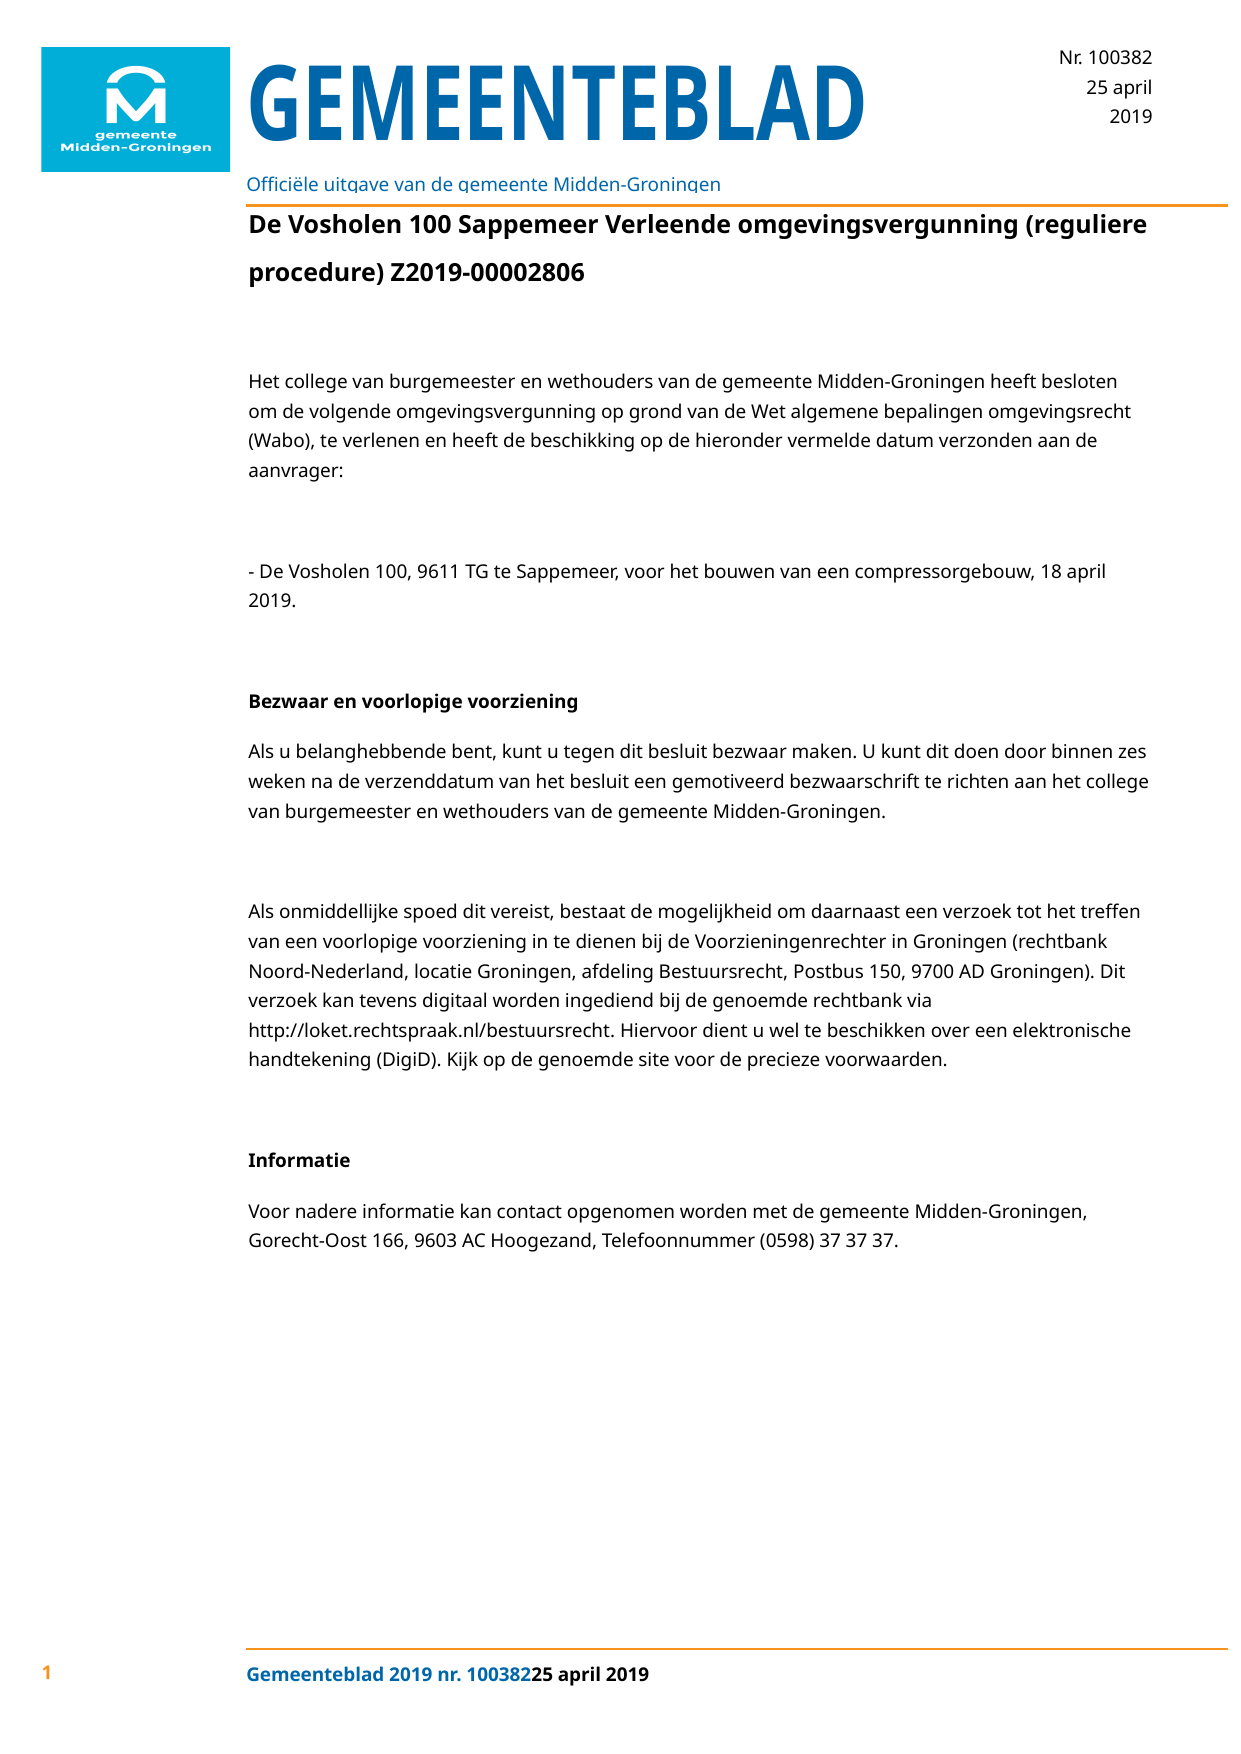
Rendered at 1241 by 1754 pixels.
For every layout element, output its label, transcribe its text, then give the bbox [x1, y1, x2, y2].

text Voor nadere informatie kan contact opgenomen worden met de gemeente Midden-Groningen, Gorecht-Oost 166, 9603 AC Hoogezand, Telefoonnummer (0598) 37 37 37. [248, 1198, 1152, 1253]
text - De Vosholen 100, 9611 TG te Sappemeer, voor het bouwen van een compressorgebouw, 18 april 2019. [248, 558, 1152, 613]
text De Vosholen 100 Sappemeer Verleende omgevingsvergunning (reguliere procedure) Z2019-00002806 [248, 207, 1152, 288]
picture [107, 89, 165, 122]
text Als u belanghebbende bent, kunt u tegen dit besluit bezwaar maken. U kunt dit doen door binnen zes weken na de verzenddatum van het besluit een gemotiveerd bezwaarschrift te richten aan het college van burgemeester en wethouders van de gemeente Midden-Groningen. [248, 739, 1152, 824]
text Bezwaar en voorlopige voorziening [248, 688, 1152, 714]
picture [108, 66, 164, 82]
text Het college van burgemeester en wethouders van de gemeente Midden-Groningen heeft besloten om de volgende omgevingsvergunning op grond van de Wet algemene bepalingen omgevingsrecht (Wabo), te verlenen en heeft de beschikking op de hieronder vermelde datum verzonden aan de aanvrager: [248, 368, 1152, 483]
text Informatie [248, 1147, 1152, 1173]
picture [184, 146, 190, 153]
text Als onmiddellijke spoed dit vereist, bestaat de mogelijkheid om daarnaast een verzoek tot het treffen van een voorlopige voorziening in te dienen bij de Voorzieningenrechter in Groningen (rechtbank Noord-Nederland, locatie Groningen, afdeling Bestuursrecht, Postbus 150, 9700 AD Groningen). Dit verzoek kan tevens digitaal worden ingediend bij de genoemde rechtbank via http://loket.rechtspraak.nl/bestuursrecht. Hiervoor dient u wel te beschikken over een elektronische handtekening (DigiD). Kijk op de genoemde site voor de precieze voorwaarden. [248, 899, 1152, 1072]
